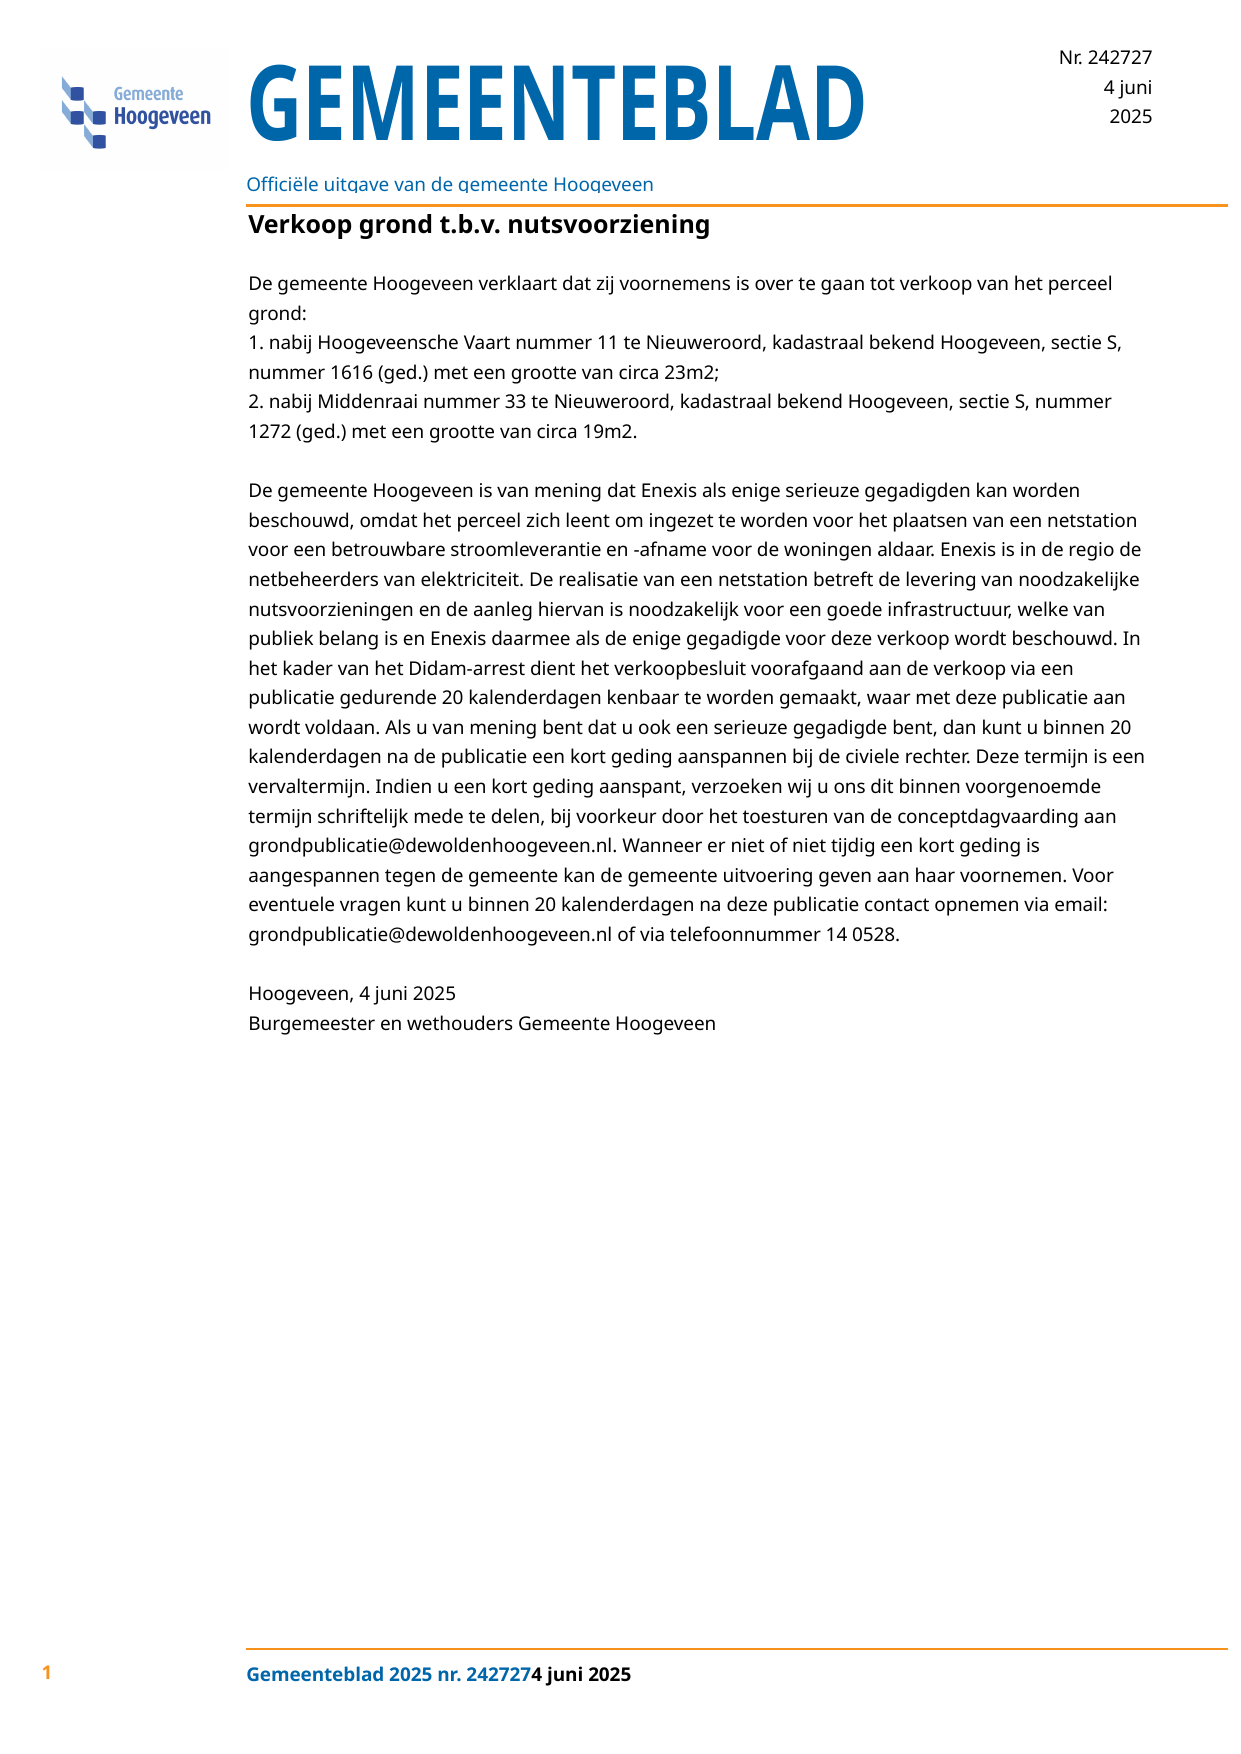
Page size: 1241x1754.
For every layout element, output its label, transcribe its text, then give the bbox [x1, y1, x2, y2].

text 2. nabij Middenraai nummer 33 te Nieuweroord, kadastraal bekend Hoogeveen, sectie S, nummer 1272 (ged.) met een grootte van circa 19m2. [248, 389, 1152, 444]
text Verkoop grond t.b.v. nutsvoorziening [248, 207, 1152, 241]
text De gemeente Hoogeveen verklaart dat zij voornemens is over te gaan tot verkoop van het perceel grond: [248, 270, 1152, 326]
text Burgemeester en wethouders Gemeente Hoogeveen [248, 1010, 1152, 1036]
text 1. nabij Hoogeveensche Vaart nummer 11 te Nieuweroord, kadastraal bekend Hoogeveen, sectie S, nummer 1616 (ged.) met een grootte van circa 23m2; [248, 329, 1152, 385]
text De gemeente Hoogeveen is van mening dat Enexis als enige serieuze gegadigden kan worden beschouwd, omdat het perceel zich leent om ingezet te worden voor het plaatsen van een netstation voor een betrouwbare stroomleverantie en -afname voor de woningen aldaar. Enexis is in de regio de netbeheerders van elektriciteit. De realisatie van een netstation betreft de levering van noodzakelijke nutsvoorzieningen en de aanleg hiervan is noodzakelijk voor een goede infrastructuur, welke van publiek belang is en Enexis daarmee als de enige gegadigde voor deze verkoop wordt beschouwd. In het kader van het Didam-arrest dient het verkoopbesluit voorafgaand aan de verkoop via een publicatie gedurende 20 kalenderdagen kenbaar te worden gemaakt, waar met deze publicatie aan wordt voldaan. Als u van mening bent dat u ook een serieuze gegadigde bent, dan kunt u binnen 20 kalenderdagen na de publicatie een kort geding aanspannen bij de civiele rechter. Deze termijn is een vervaltermijn. Indien u een kort geding aanspant, verzoeken wij u ons dit binnen voorgenoemde termijn schriftelijk mede te delen, bij voorkeur door het toesturen van de conceptdagvaarding aan grondpublicatie@dewoldenhoogeveen.nl. Wanneer er niet of niet tijdig een kort geding is aangespannen tegen de gemeente kan de gemeente uitvoering geven aan haar voornemen. Voor eventuele vragen kunt u binnen 20 kalenderdagen na deze publicatie contact opnemen via email: grondpublicatie@dewoldenhoogeveen.nl of via telefoonnummer 14 0528. [248, 477, 1152, 947]
text Hoogeveen, 4 juni 2025 [248, 980, 1152, 1006]
picture [41, 47, 231, 172]
